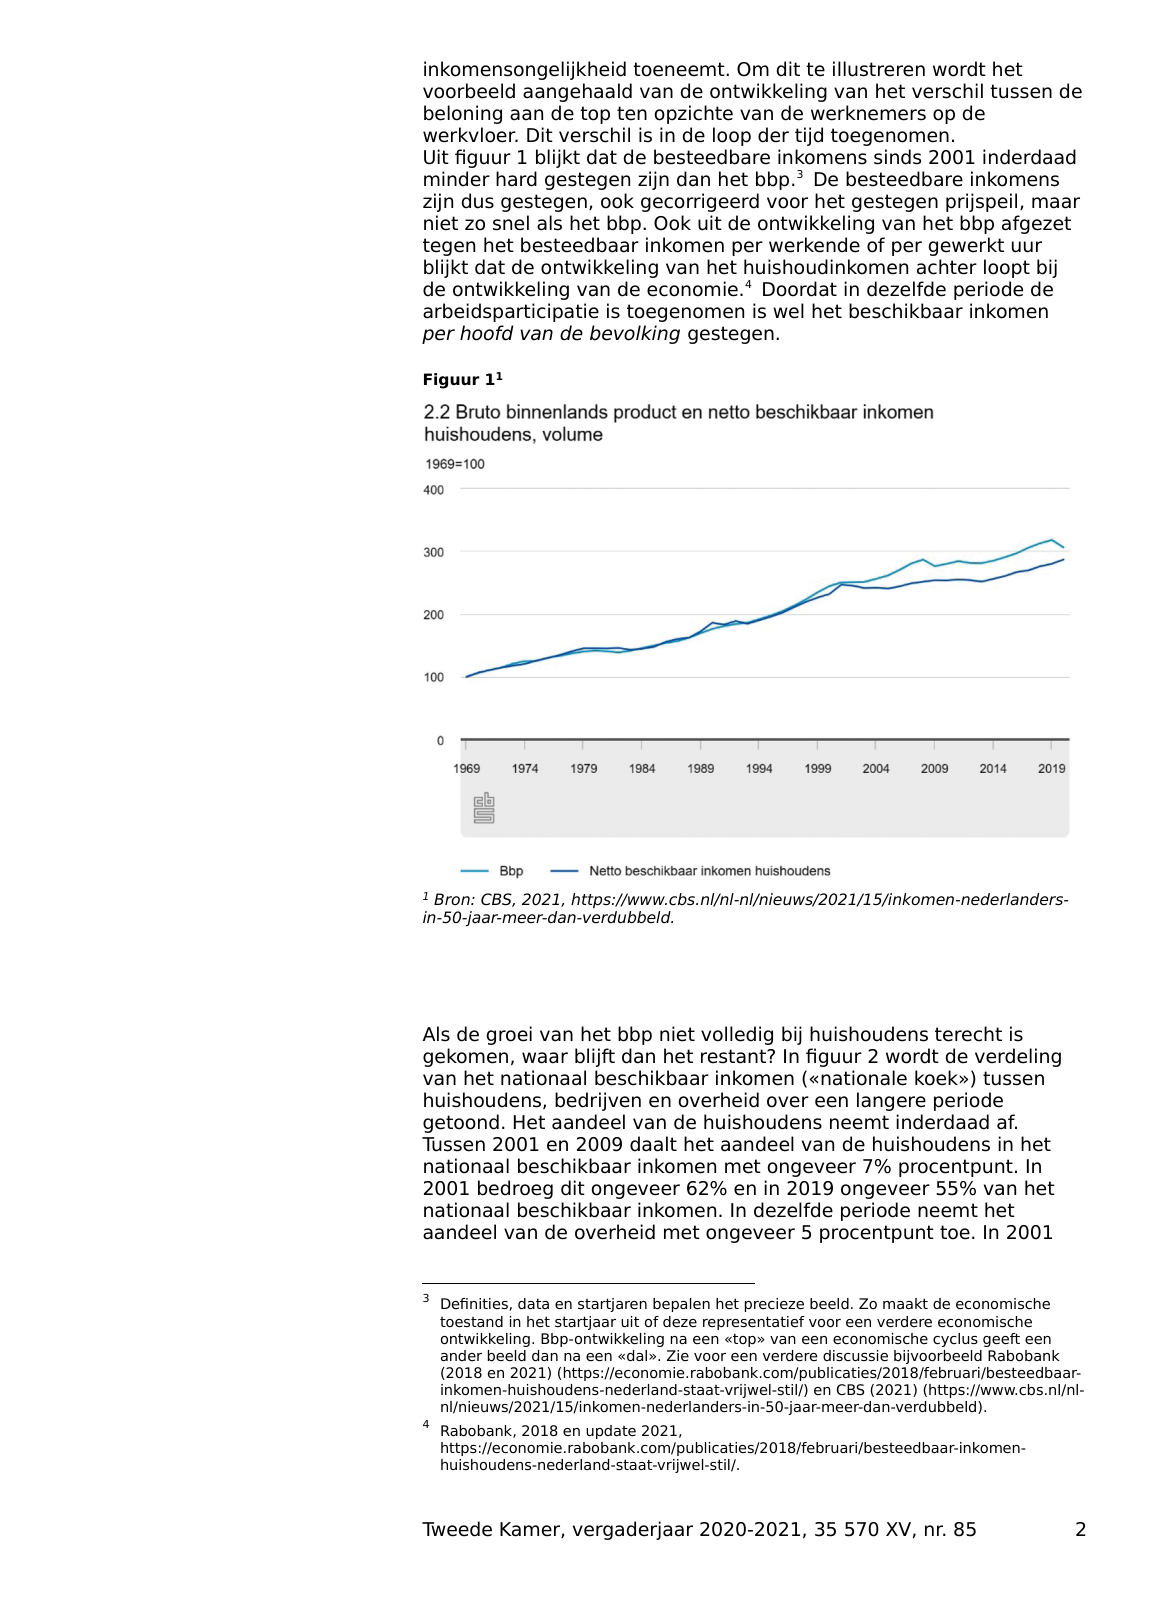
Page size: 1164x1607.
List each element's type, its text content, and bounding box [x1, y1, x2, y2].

text Uit figuur 1 blijkt dat de besteedbare inkomens sinds 2001 inderdaad minder hard gestegen zijn dan het bbp. De besteedbare inkomens zijn dus gestegen, ook gecorrigeerd voor het gestegen prijspeil, maar niet zo snel als het bbp. Ook uit de ontwikkeling van het bbp afgezet tegen het besteedbaar inkomen per werkende of per gewerkt uur blijkt dat de ontwikkeling van het huishoudinkomen achter loopt bij de ontwikkeling van de economie. Doordat in dezelfde periode de arbeidsparticipatie is toegenomen is wel het beschikbaar inkomen per hoofd van de bevolking gestegen. [422, 147, 1087, 345]
text Rabobank, 2018 en update 2021, https://economie.rabobank.com/publicaties/2018/februari/besteedbaar-inkomen-huishoudens-nederland-staat-vrijwel-stil/. [422, 1418, 1087, 1474]
picture [422, 400, 1072, 879]
text Figuur 11 [422, 371, 1072, 389]
text 1 Bron: CBS, 2021, https://www.cbs.nl/nl-nl/nieuws/2021/15/inkomen-nederlanders-in-50-jaar-meer-dan-verdubbeld. [422, 891, 1072, 927]
text inkomensongelijkheid toeneemt. Om dit te illustreren wordt het voorbeeld aangehaald van de ontwikkeling van het verschil tussen de beloning aan de top ten opzichte van de werknemers op de werkvloer. Dit verschil is in de loop der tijd toegenomen. [422, 59, 1087, 147]
text Als de groei van het bbp niet volledig bij huishoudens terecht is gekomen, waar blijft dan het restant? In figuur 2 wordt de verdeling van het nationaal beschikbaar inkomen («nationale koek») tussen huishoudens, bedrijven en overheid over een langere periode getoond. Het aandeel van de huishoudens neemt inderdaad af. Tussen 2001 en 2009 daalt het aandeel van de huishoudens in het nationaal beschikbaar inkomen met ongeveer 7% procentpunt. In 2001 bedroeg dit ongeveer 62% en in 2019 ongeveer 55% van het nationaal beschikbaar inkomen. In dezelfde periode neemt het aandeel van de overheid met ongeveer 5 procentpunt toe. In 2001 [422, 1024, 1087, 1244]
text Definities, data en startjaren bepalen het precieze beeld. Zo maakt de economische toestand in het startjaar uit of deze representatief voor een verdere economische ontwikkeling. Bbp-ontwikkeling na een «top» van een economische cyclus geeft een ander beeld dan na een «dal». Zie voor een verdere discussie bijvoorbeeld Rabobank (2018 en 2021) (https://economie.rabobank.com/publicaties/2018/februari/besteedbaar-inkomen-huishoudens-nederland-staat-vrijwel-stil/) en CBS (2021) (https://www.cbs.nl/nl-nl/nieuws/2021/15/inkomen-nederlanders-in-50-jaar-meer-dan-verdubbeld). [422, 1292, 1087, 1416]
